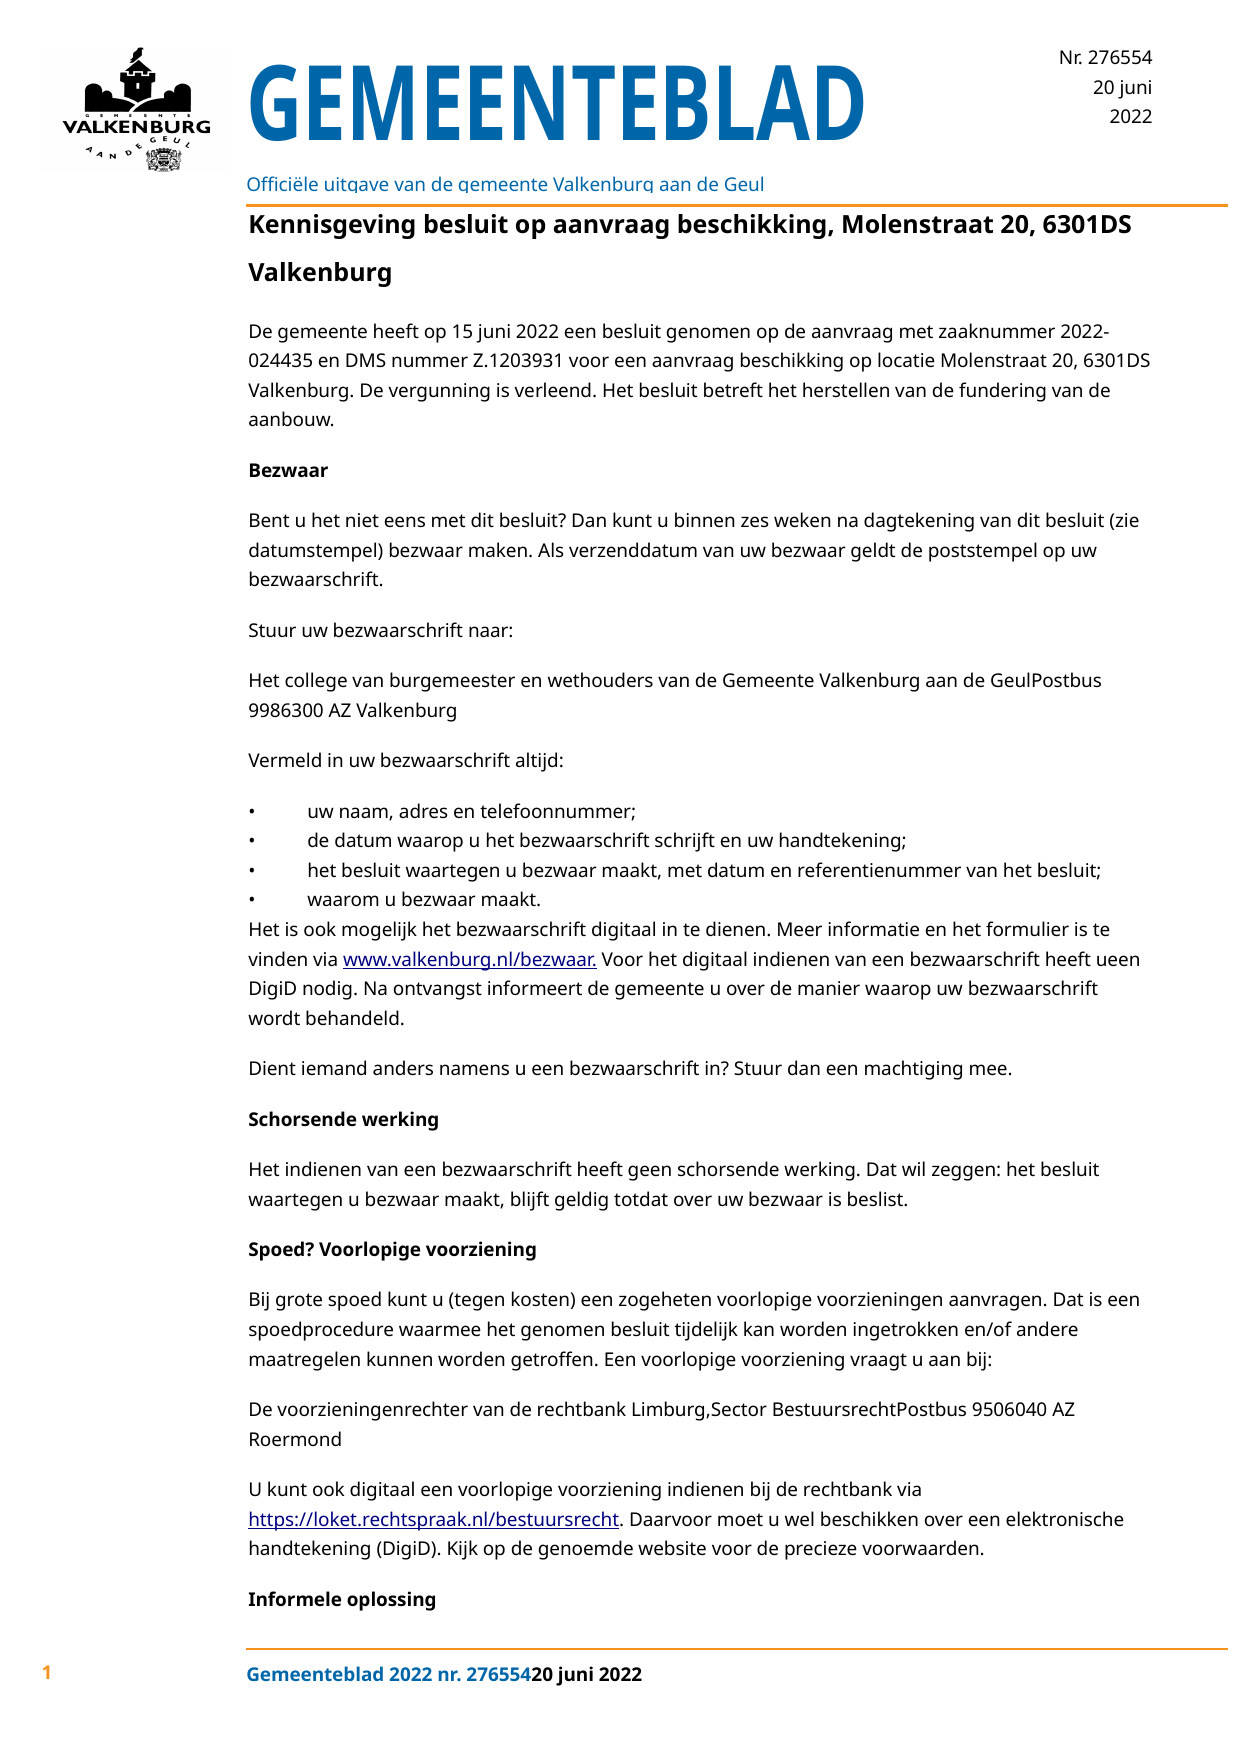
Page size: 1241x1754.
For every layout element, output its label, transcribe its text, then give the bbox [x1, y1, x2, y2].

picture [41, 47, 231, 172]
text De voorzieningenrechter van de rechtbank Limburg,Sector BestuursrechtPostbus 9506040 AZ Roermond [248, 1396, 1152, 1452]
text Bent u het niet eens met dit besluit? Dan kunt u binnen zes weken na dagtekening van dit besluit (zie datumstempel) bezwaar maken. Als verzenddatum van uw bezwaar geldt de poststempel op uw bezwaarschrift. [248, 507, 1152, 592]
text Het is ook mogelijk het bezwaarschrift digitaal in te dienen. Meer informatie en het formulier is te vinden via www.valkenburg.nl/bezwaar. Voor het digitaal indienen van een bezwaarschrift heeft ueen DigiD nodig. Na ontvangst informeert de gemeente u over de manier waarop uw bezwaarschrift wordt behandeld. [248, 916, 1152, 1031]
text Dient iemand anders namens u een bezwaarschrift in? Stuur dan een machtiging mee. [248, 1055, 1152, 1081]
text Schorsende werking [248, 1106, 1152, 1132]
list uw naam, adres en telefoonnummer; [248, 798, 1152, 824]
text Bij grote spoed kunt u (tegen kosten) een zogeheten voorlopige voorzieningen aanvragen. Dat is een spoedprocedure waarmee het genomen besluit tijdelijk kan worden ingetrokken en/of andere maatregelen kunnen worden getroffen. Een voorlopige voorziening vraagt u aan bij: [248, 1287, 1152, 1372]
text Vermeld in uw bezwaarschrift altijd: [248, 747, 1152, 773]
list waarom u bezwaar maakt. [248, 887, 1152, 912]
text Spoed? Voorlopige voorziening [248, 1236, 1152, 1262]
text Bezwaar [248, 457, 1152, 483]
text Informele oplossing [248, 1586, 1152, 1612]
text U kunt ook digitaal een voorlopige voorziening indienen bij de rechtbank via https://loket.rechtspraak.nl/bestuursrecht. Daarvoor moet u wel beschikken over een elektronische handtekening (DigiD). Kijk op de genoemde website voor de precieze voorwaarden. [248, 1476, 1152, 1561]
text De gemeente heeft op 15 juni 2022 een besluit genomen op de aanvraag met zaaknummer 2022-024435 en DMS nummer Z.1203931 voor een aanvraag beschikking op locatie Molenstraat 20, 6301DS Valkenburg. De vergunning is verleend. Het besluit betreft het herstellen van de fundering van de aanbouw. [248, 318, 1152, 432]
text Het college van burgemeester en wethouders van de Gemeente Valkenburg aan de GeulPostbus 9986300 AZ Valkenburg [248, 667, 1152, 723]
text Het indienen van een bezwaarschrift heeft geen schorsende werking. Dat wil zeggen: het besluit waartegen u bezwaar maakt, blijft geldig totdat over uw bezwaar is beslist. [248, 1156, 1152, 1212]
text Stuur uw bezwaarschrift naar: [248, 617, 1152, 643]
list de datum waarop u het bezwaarschrift schrijft en uw handtekening; [248, 827, 1152, 853]
list het besluit waartegen u bezwaar maakt, met datum en referentienummer van het besluit; [248, 857, 1152, 883]
text Kennisgeving besluit op aanvraag beschikking, Molenstraat 20, 6301DS Valkenburg [248, 207, 1152, 288]
